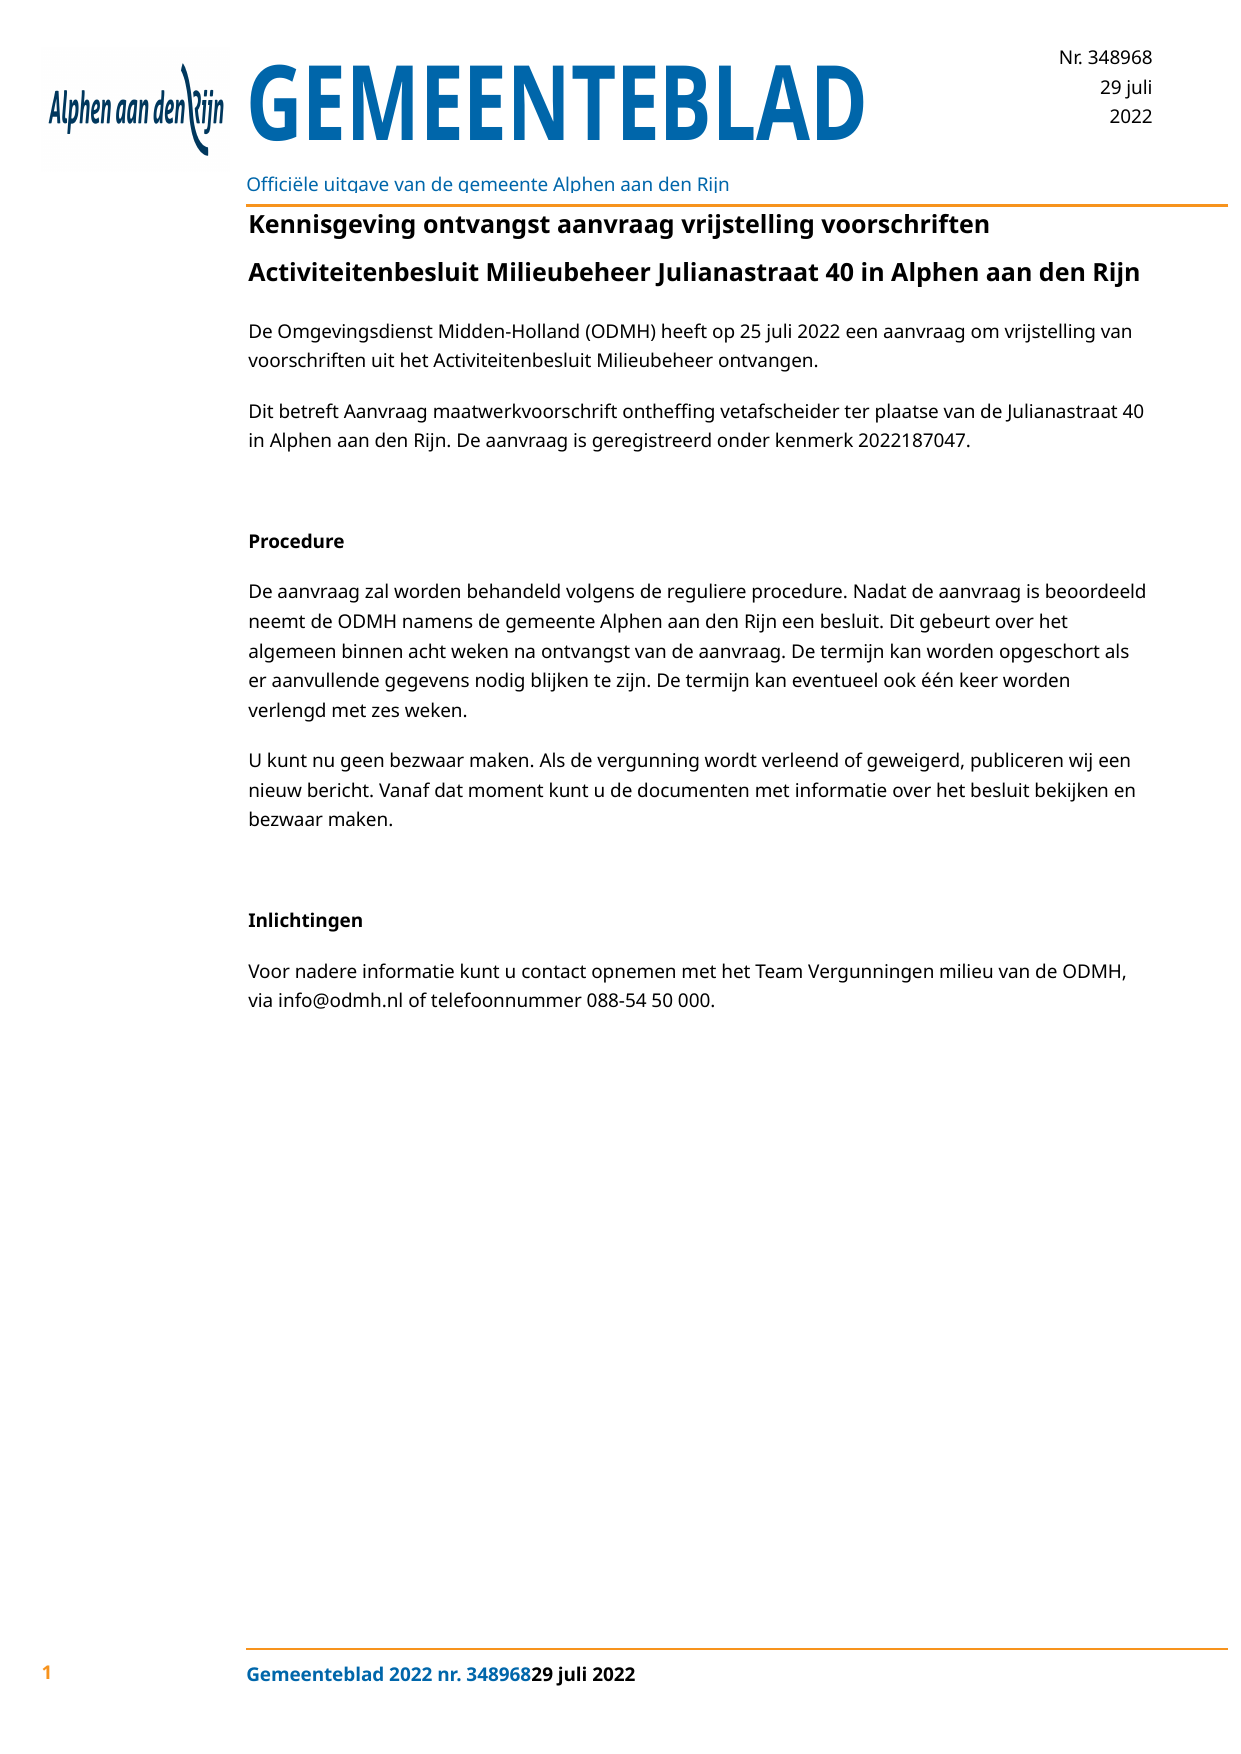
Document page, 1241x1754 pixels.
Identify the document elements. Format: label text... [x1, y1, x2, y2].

text Inlichtingen [248, 907, 1152, 933]
text Dit betreft Aanvraag maatwerkvoorschrift ontheffing vetafscheider ter plaatse van de Julianastraat 40 in Alphen aan den Rijn. De aanvraag is geregistreerd onder kenmerk 2022187047. [248, 398, 1152, 453]
text Procedure [248, 528, 1152, 554]
picture [41, 47, 231, 172]
text De aanvraag zal worden behandeld volgens de reguliere procedure. Nadat de aanvraag is beoordeeld neemt de ODMH namens de gemeente Alphen aan den Rijn een besluit. Dit gebeurt over het algemeen binnen acht weken na ontvangst van de aanvraag. De termijn kan worden opgeschort als er aanvullende gegevens nodig blijken te zijn. De termijn kan eventueel ook één keer worden verlengd met zes weken. [248, 579, 1152, 723]
text De Omgevingsdienst Midden-Holland (ODMH) heeft op 25 juli 2022 een aanvraag om vrijstelling van voorschriften uit het Activiteitenbesluit Milieubeheer ontvangen. [248, 318, 1152, 373]
text Voor nadere informatie kunt u contact opnemen met het Team Vergunningen milieu van de ODMH, via info@odmh.nl of telefoonnummer 088-54 50 000. [248, 958, 1152, 1013]
text U kunt nu geen bezwaar maken. Als de vergunning wordt verleend of geweigerd, publiceren wij een nieuw bericht. Vanaf dat moment kunt u de documenten met informatie over het besluit bekijken en bezwaar maken. [248, 747, 1152, 832]
text Kennisgeving ontvangst aanvraag vrijstelling voorschriften Activiteitenbesluit Milieubeheer Julianastraat 40 in Alphen aan den Rijn [248, 207, 1152, 288]
